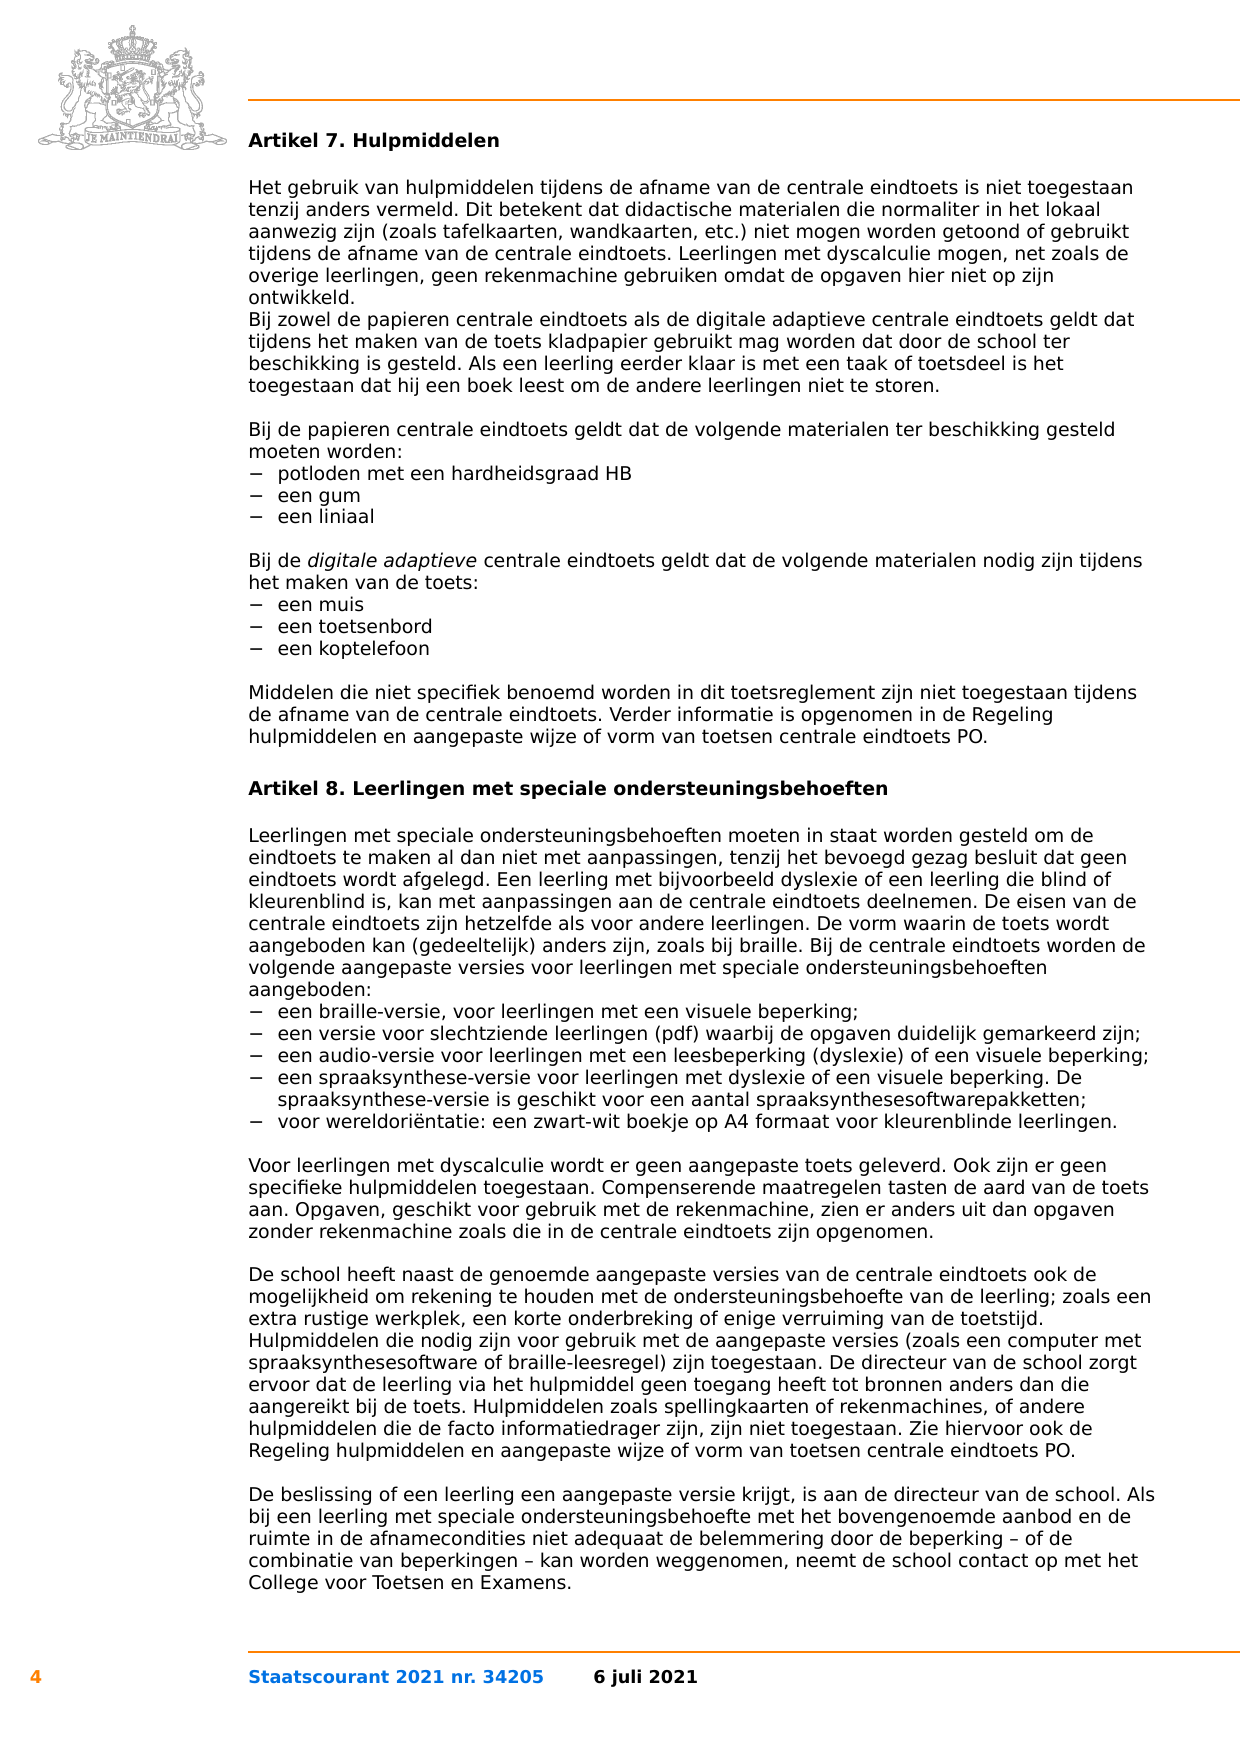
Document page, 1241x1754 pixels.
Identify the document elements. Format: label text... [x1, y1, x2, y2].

picture [38, 25, 227, 150]
text − een muis [248, 594, 1163, 616]
text − potloden met een hardheidsgraad HB [248, 462, 1163, 484]
text − een spraaksynthese-versie voor leerlingen met dyslexie of een visuele beperking. De spraaksynthese-versie is geschikt voor een aantal spraaksynthesesoftwarepakketten; [248, 1067, 1163, 1111]
text Bij de papieren centrale eindtoets geldt dat de volgende materialen ter beschikking gesteld moeten worden: [248, 418, 1163, 462]
subtitle Artikel 8. Leerlingen met speciale ondersteuningsbehoeften [248, 778, 1163, 800]
text − een liniaal [248, 506, 1163, 528]
text De beslissing of een leerling een aangepaste versie krijgt, is aan de directeur van de school. Als bij een leerling met speciale ondersteuningsbehoefte met het bovengenoemde aanbod en de ruimte in de afnamecondities niet adequaat de belemmering door de beperking – of de combinatie van beperkingen – kan worden weggenomen, neemt de school contact op met het College voor Toetsen en Examens. [248, 1484, 1163, 1594]
text − een audio-versie voor leerlingen met een leesbeperking (dyslexie) of een visuele beperking; [248, 1045, 1163, 1067]
text − een gum [248, 484, 1163, 506]
text Middelen die niet specifiek benoemd worden in dit toetsreglement zijn niet toegestaan tijdens de afname van de centrale eindtoets. Verder informatie is opgenomen in de Regeling hulpmiddelen en aangepaste wijze of vorm van toetsen centrale eindtoets PO. [248, 682, 1163, 748]
subtitle Artikel 7. Hulpmiddelen [248, 130, 1163, 152]
text De school heeft naast de genoemde aangepaste versies van de centrale eindtoets ook de mogelijkheid om rekening te houden met de ondersteuningsbehoefte van de leerling; zoals een extra rustige werkplek, een korte onderbreking of enige verruiming van de toetstijd. Hulpmiddelen die nodig zijn voor gebruik met de aangepaste versies (zoals een computer met spraaksynthesesoftware of braille-leesregel) zijn toegestaan. De directeur van de school zorgt ervoor dat de leerling via het hulpmiddel geen toegang heeft tot bronnen anders dan die aangereikt bij de toets. Hulpmiddelen zoals spellingkaarten of rekenmachines, of andere hulpmiddelen die de facto informatiedrager zijn, zijn niet toegestaan. Zie hiervoor ook de Regeling hulpmiddelen en aangepaste wijze of vorm van toetsen centrale eindtoets PO. [248, 1264, 1163, 1462]
text − een versie voor slechtziende leerlingen (pdf) waarbij de opgaven duidelijk gemarkeerd zijn; [248, 1023, 1163, 1045]
text Het gebruik van hulpmiddelen tijdens de afname van de centrale eindtoets is niet toegestaan tenzij anders vermeld. Dit betekent dat didactische materialen die normaliter in het lokaal aanwezig zijn (zoals tafelkaarten, wandkaarten, etc.) niet mogen worden getoond of gebruikt tijdens de afname van de centrale eindtoets. Leerlingen met dyscalculie mogen, net zoals de overige leerlingen, geen rekenmachine gebruiken omdat de opgaven hier niet op zijn ontwikkeld. [248, 177, 1163, 309]
text Voor leerlingen met dyscalculie wordt er geen aangepaste toets geleverd. Ook zijn er geen specifieke hulpmiddelen toegestaan. Compenserende maatregelen tasten de aard van de toets aan. Opgaven, geschikt voor gebruik met de rekenmachine, zien er anders uit dan opgaven zonder rekenmachine zoals die in de centrale eindtoets zijn opgenomen. [248, 1154, 1163, 1242]
text − een koptelefoon [248, 638, 1163, 660]
text Bij zowel de papieren centrale eindtoets als de digitale adaptieve centrale eindtoets geldt dat tijdens het maken van de toets kladpapier gebruikt mag worden dat door de school ter beschikking is gesteld. Als een leerling eerder klaar is met een taak of toetsdeel is het toegestaan dat hij een boek leest om de andere leerlingen niet te storen. [248, 309, 1163, 397]
text Leerlingen met speciale ondersteuningsbehoeften moeten in staat worden gesteld om de eindtoets te maken al dan niet met aanpassingen, tenzij het bevoegd gezag besluit dat geen eindtoets wordt afgelegd. Een leerling met bijvoorbeeld dyslexie of een leerling die blind of kleurenblind is, kan met aanpassingen aan de centrale eindtoets deelnemen. De eisen van de centrale eindtoets zijn hetzelfde als voor andere leerlingen. De vorm waarin de toets wordt aangeboden kan (gedeeltelijk) anders zijn, zoals bij braille. Bij de centrale eindtoets worden de volgende aangepaste versies voor leerlingen met speciale ondersteuningsbehoeften aangeboden: [248, 825, 1163, 1001]
text − voor wereldoriëntatie: een zwart-wit boekje op A4 formaat voor kleurenblinde leerlingen. [248, 1111, 1163, 1133]
text − een braille-versie, voor leerlingen met een visuele beperking; [248, 1001, 1163, 1023]
text Bij de digitale adaptieve centrale eindtoets geldt dat de volgende materialen nodig zijn tijdens het maken van de toets: [248, 550, 1163, 594]
text − een toetsenbord [248, 616, 1163, 638]
